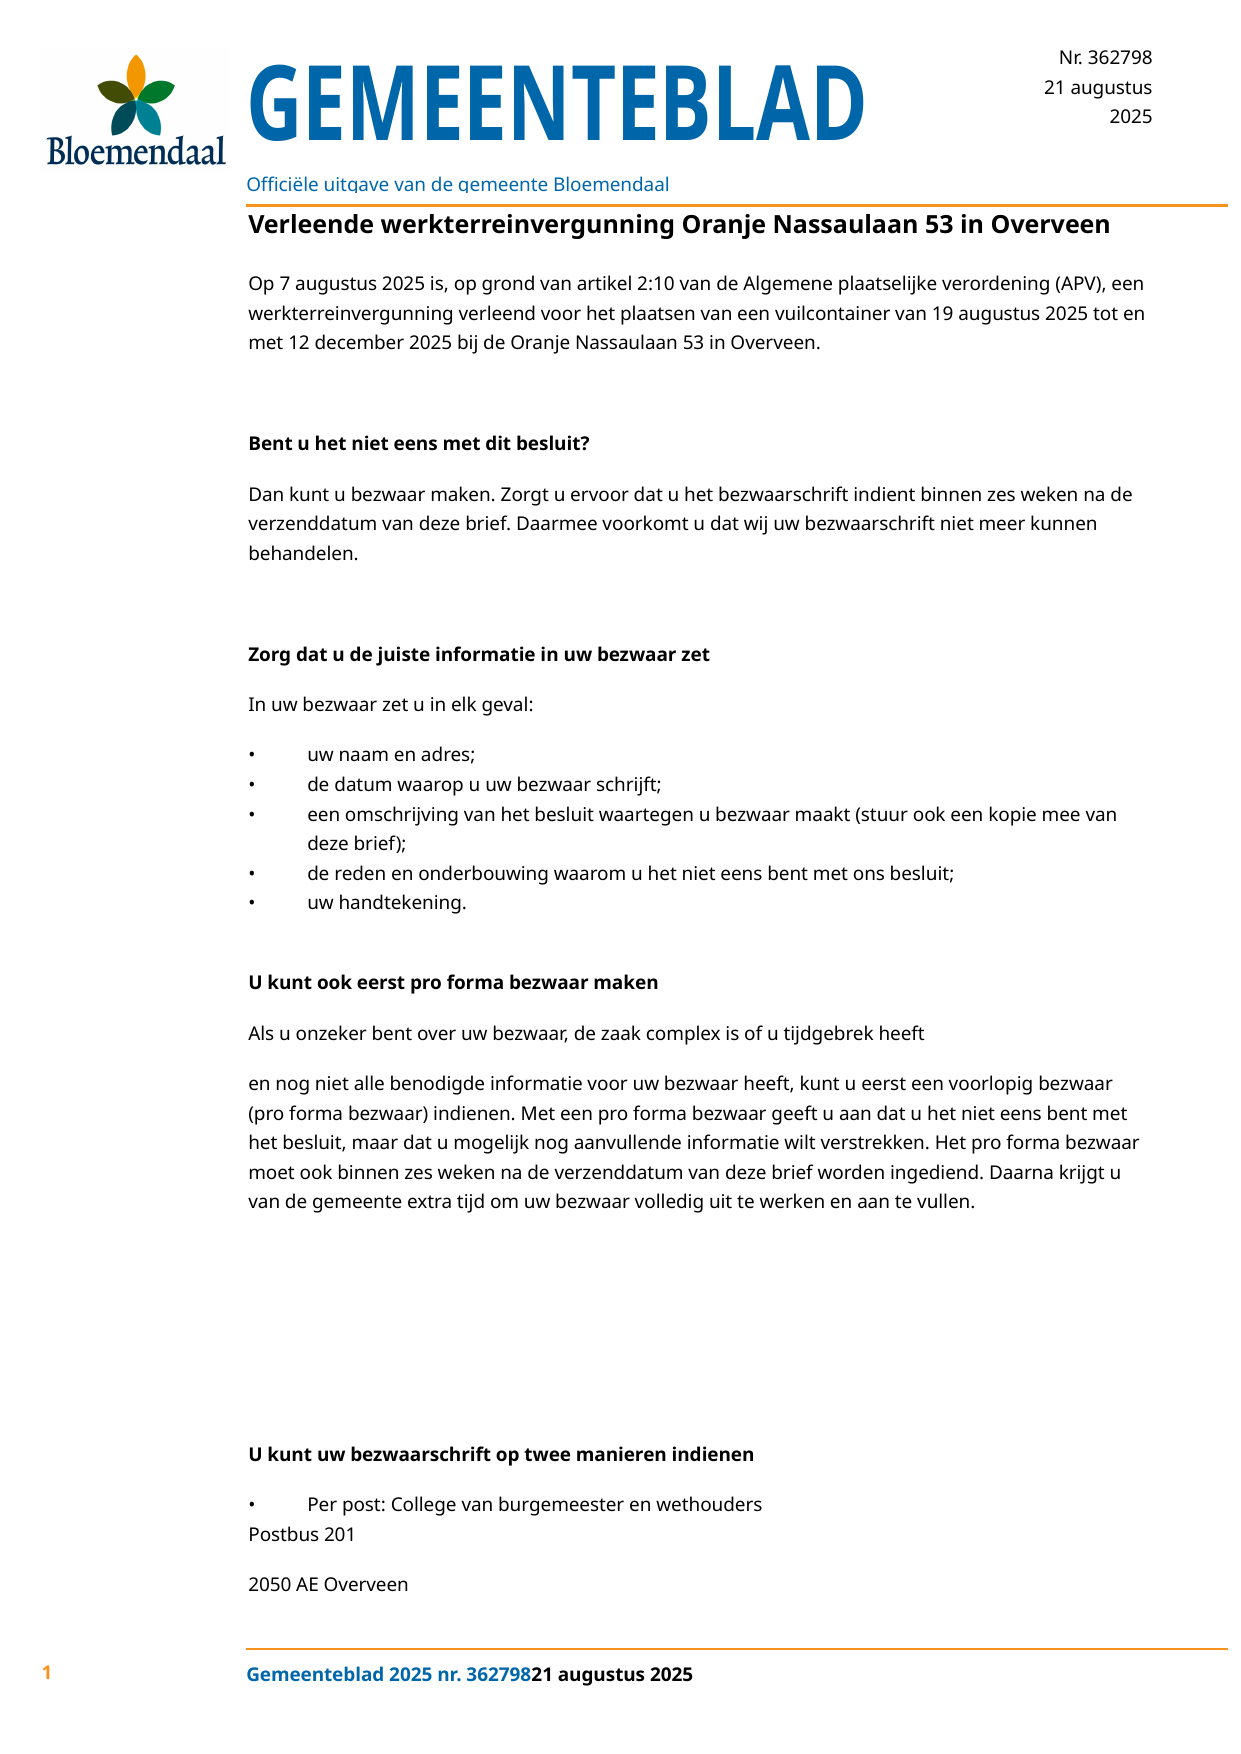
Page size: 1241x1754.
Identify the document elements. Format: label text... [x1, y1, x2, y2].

list uw naam en adres; [248, 742, 1152, 767]
text U kunt ook eerst pro forma bezwaar maken [248, 969, 1152, 995]
text In uw bezwaar zet u in elk geval: [248, 691, 1152, 717]
text Dan kunt u bezwaar maken. Zorgt u ervoor dat u het bezwaarschrift indient binnen zes weken na de verzenddatum van deze brief. Daarmee voorkomt u dat wij uw bezwaarschrift niet meer kunnen behandelen. [248, 481, 1152, 566]
text Verleende werkterreinvergunning Oranje Nassaulaan 53 in Overveen [248, 207, 1152, 241]
text U kunt uw bezwaarschrift op twee manieren indienen [248, 1441, 1152, 1466]
list de datum waarop u uw bezwaar schrijft; [248, 771, 1152, 797]
text Op 7 augustus 2025 is, op grond van artikel 2:10 van de Algemene plaatselijke verordening (APV), een werkterreinvergunning verleend voor het plaatsen van een vuilcontainer van 19 augustus 2025 tot en met 12 december 2025 bij de Oranje Nassaulaan 53 in Overveen. [248, 270, 1152, 355]
text Zorg dat u de juiste informatie in uw bezwaar zet [248, 641, 1152, 666]
picture [41, 47, 231, 172]
text Bent u het niet eens met dit besluit? [248, 430, 1152, 456]
text 2050 AE Overveen [248, 1571, 1152, 1597]
list de reden en onderbouwing waarom u het niet eens bent met ons besluit; [248, 860, 1152, 886]
text en nog niet alle benodigde informatie voor uw bezwaar heeft, kunt u eerst een voorlopig bezwaar (pro forma bezwaar) indienen. Met een pro forma bezwaar geeft u aan dat u het niet eens bent met het besluit, maar dat u mogelijk nog aanvullende informatie wilt verstrekken. Het pro forma bezwaar moet ook binnen zes weken na de verzenddatum van deze brief worden ingediend. Daarna krijgt u van de gemeente extra tijd om uw bezwaar volledig uit te werken en aan te vullen. [248, 1070, 1152, 1214]
list een omschrijving van het besluit waartegen u bezwaar maakt (stuur ook een kopie mee van deze brief); [248, 801, 1152, 856]
text Als u onzeker bent over uw bezwaar, de zaak complex is of u tijdgebrek heeft [248, 1020, 1152, 1046]
list Per post: College van burgemeester en wethouders [248, 1491, 1152, 1517]
text Postbus 201 [248, 1521, 1152, 1546]
list uw handtekening. [248, 889, 1152, 915]
